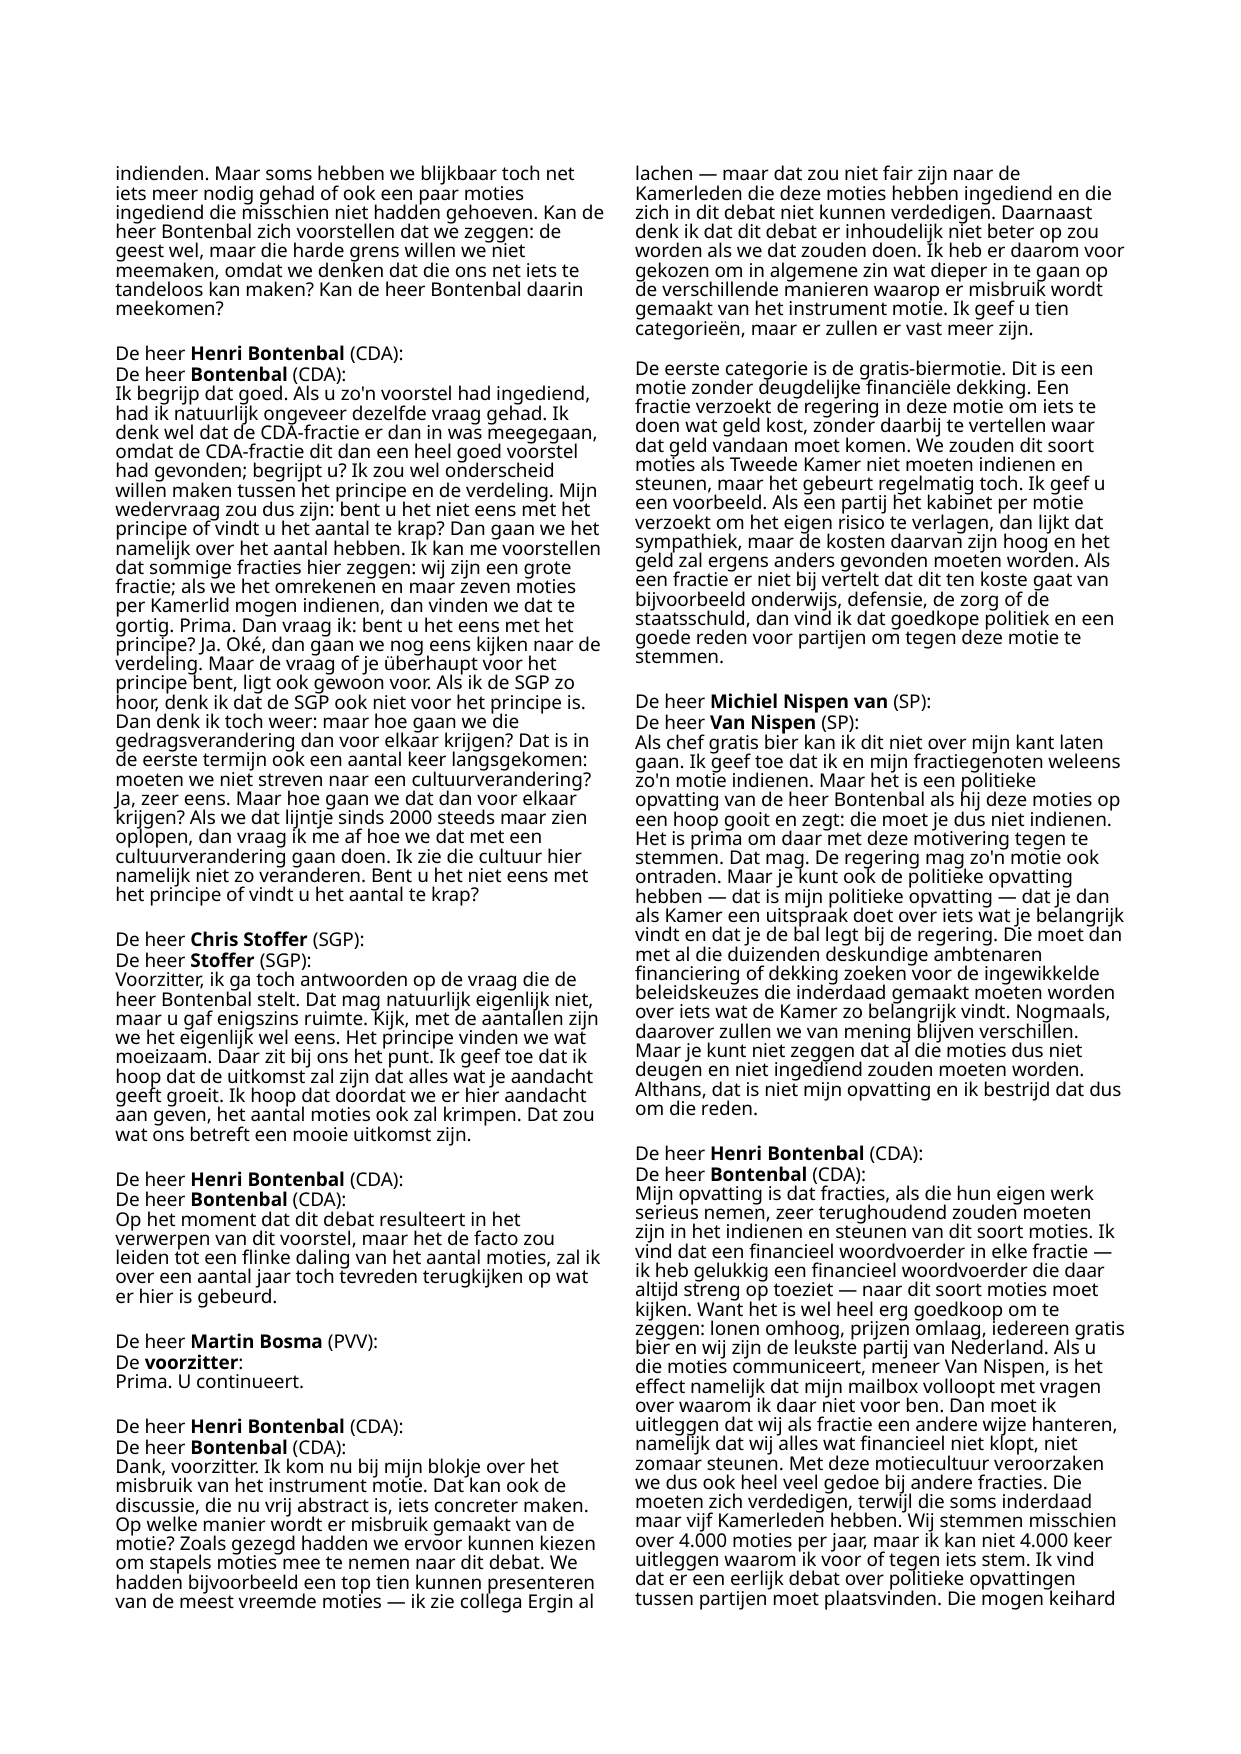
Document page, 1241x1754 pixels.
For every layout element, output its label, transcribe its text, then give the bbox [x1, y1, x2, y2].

text De heer Henri Bontenbal (CDA): [635, 1140, 1125, 1166]
text De heer Van Nispen (SP): [635, 714, 1125, 734]
text Mijn opvatting is dat fracties, als die hun eigen werk serieus nemen, zeer terughoudend zouden moeten zijn in het indienen en steunen van dit soort moties. Ik vind dat een financieel woordvoerder in elke fractie — ik heb gelukkig een financieel woordvoerder die daar altijd streng op toeziet — naar dit soort moties moet kijken. Want het is wel heel erg goedkoop om te zeggen: lonen omhoog, prijzen omlaag, iedereen gratis bier en wij zijn de leukste partij van Nederland. Als u die moties communiceert, meneer Van Nispen, is het effect namelijk dat mijn mailbox volloopt met vragen over waarom ik daar niet voor ben. Dan moet ik uitleggen dat wij als fractie een andere wijze hanteren, namelijk dat wij alles wat financieel niet klopt, niet zomaar steunen. Met deze motiecultuur veroorzaken we dus ook heel veel gedoe bij andere fracties. Die moeten zich verdedigen, terwijl die soms inderdaad maar vijf Kamerleden hebben. Wij stemmen misschien over 4.000 moties per jaar, maar ik kan niet 4.000 keer uitleggen waarom ik voor of tegen iets stem. Ik vind dat er een eerlijk debat over politieke opvattingen tussen partijen moet plaatsvinden. Die mogen keihard [635, 1185, 1125, 1609]
text lachen — maar dat zou niet fair zijn naar de Kamerleden die deze moties hebben ingediend en die zich in dit debat niet kunnen verdedigen. Daarnaast denk ik dat dit debat er inhoudelijk niet beter op zou worden als we dat zouden doen. Ik heb er daarom voor gekozen om in algemene zin wat dieper in te gaan op de verschillende manieren waarop er misbruik wordt gemaakt van het instrument motie. Ik geef u tien categorieën, maar er zullen er vast meer zijn. [635, 165, 1125, 339]
text Op het moment dat dit debat resulteert in het verwerpen van dit voorstel, maar het de facto zou leiden tot een flinke daling van het aantal moties, zal ik over een aantal jaar toch tevreden terugkijken op wat er hier is gebeurd. [115, 1211, 605, 1307]
text De heer Henri Bontenbal (CDA): [115, 1413, 605, 1439]
text De heer Henri Bontenbal (CDA): [115, 1166, 605, 1191]
text De eerste categorie is de gratis-biermotie. Dit is een motie zonder deugdelijke financiële dekking. Een fractie verzoekt de regering in deze motie om iets te doen wat geld kost, zonder daarbij te vertellen waar dat geld vandaan moet komen. We zouden dit soort moties als Tweede Kamer niet moeten indienen en steunen, maar het gebeurt regelmatig toch. Ik geef u een voorbeeld. Als een partij het kabinet per motie verzoekt om het eigen risico te verlagen, dan lijkt dat sympathiek, maar de kosten daarvan zijn hoog en het geld zal ergens anders gevonden moeten worden. Als een fractie er niet bij vertelt dat dit ten koste gaat van bijvoorbeeld onderwijs, defensie, de zorg of de staatsschuld, dan vind ik dat goedkope politiek en een goede reden voor partijen om tegen deze motie te stemmen. [635, 359, 1125, 668]
text De heer Michiel Nispen van (SP): [635, 689, 1125, 714]
text De heer Chris Stoffer (SGP): [115, 926, 605, 952]
text Dank, voorzitter. Ik kom nu bij mijn blokje over het misbruik van het instrument motie. Dat kan ook de discussie, die nu vrij abstract is, iets concreter maken. Op welke manier wordt er misbruik gemaakt van de motie? Zoals gezegd hadden we ervoor kunnen kiezen om stapels moties mee te nemen naar dit debat. We hadden bijvoorbeeld een top tien kunnen presenteren van de meest vreemde moties — ik zie collega Ergin al [115, 1458, 605, 1612]
text Prima. U continueert. [115, 1373, 605, 1392]
text Als chef gratis bier kan ik dit niet over mijn kant laten gaan. Ik geef toe dat ik en mijn fractiegenoten weleens zo'n motie indienen. Maar het is een politieke opvatting van de heer Bontenbal als hij deze moties op een hoop gooit en zegt: die moet je dus niet indienen. Het is prima om daar met deze motivering tegen te stemmen. Dat mag. De regering mag zo'n motie ook ontraden. Maar je kunt ook de politieke opvatting hebben — dat is mijn politieke opvatting — dat je dan als Kamer een uitspraak doet over iets wat je belangrijk vindt en dat je de bal legt bij de regering. Die moet dan met al die duizenden deskundige ambtenaren financiering of dekking zoeken voor de ingewikkelde beleidskeuzes die inderdaad gemaakt moeten worden over iets wat de Kamer zo belangrijk vindt. Nogmaals, daarover zullen we van mening blijven verschillen. Maar je kunt niet zeggen dat al die moties dus niet deugen en niet ingediend zouden moeten worden. Althans, dat is niet mijn opvatting en ik bestrijd dat dus om die reden. [635, 734, 1125, 1119]
text De heer Bontenbal (CDA): [115, 1191, 605, 1211]
text De heer Stoffer (SGP): [115, 952, 605, 971]
text De heer Bontenbal (CDA): [115, 366, 605, 385]
text Voorzitter, ik ga toch antwoorden op de vraag die de heer Bontenbal stelt. Dat mag natuurlijk eigenlijk niet, maar u gaf enigszins ruimte. Kijk, met de aantallen zijn we het eigenlijk wel eens. Het principe vinden we wat moeizaam. Daar zit bij ons het punt. Ik geef toe dat ik hoop dat de uitkomst zal zijn dat alles wat je aandacht geeft groeit. Ik hoop dat doordat we er hier aandacht aan geven, het aantal moties ook zal krimpen. Dat zou wat ons betreft een mooie uitkomst zijn. [115, 971, 605, 1145]
text De heer Bontenbal (CDA): [115, 1439, 605, 1458]
text De heer Bontenbal (CDA): [635, 1166, 1125, 1185]
text indienden. Maar soms hebben we blijkbaar toch net iets meer nodig gehad of ook een paar moties ingediend die misschien niet hadden gehoeven. Kan de heer Bontenbal zich voorstellen dat we zeggen: de geest wel, maar die harde grens willen we niet meemaken, omdat we denken dat die ons net iets te tandeloos kan maken? Kan de heer Bontenbal daarin meekomen? [115, 165, 605, 319]
text De heer Henri Bontenbal (CDA): [115, 340, 605, 366]
text De heer Martin Bosma (PVV): [115, 1328, 605, 1354]
text De voorzitter: [115, 1354, 605, 1373]
text Ik begrijp dat goed. Als u zo'n voorstel had ingediend, had ik natuurlijk ongeveer dezelfde vraag gehad. Ik denk wel dat de CDA-fractie er dan in was meegegaan, omdat de CDA-fractie dit dan een heel goed voorstel had gevonden; begrijpt u? Ik zou wel onderscheid willen maken tussen het principe en de verdeling. Mijn wedervraag zou dus zijn: bent u het niet eens met het principe of vindt u het aantal te krap? Dan gaan we het namelijk over het aantal hebben. Ik kan me voorstellen dat sommige fracties hier zeggen: wij zijn een grote fractie; als we het omrekenen en maar zeven moties per Kamerlid mogen indienen, dan vinden we dat te gortig. Prima. Dan vraag ik: bent u het eens met het principe? Ja. Oké, dan gaan we nog eens kijken naar de verdeling. Maar de vraag of je überhaupt voor het principe bent, ligt ook gewoon voor. Als ik de SGP zo hoor, denk ik dat de SGP ook niet voor het principe is. Dan denk ik toch weer: maar hoe gaan we die gedragsverandering dan voor elkaar krijgen? Dat is in de eerste termijn ook een aantal keer langsgekomen: moeten we niet streven naar een cultuurverandering? Ja, zeer eens. Maar hoe gaan we dat dan voor elkaar krijgen? Als we dat lijntje sinds 2000 steeds maar zien oplopen, dan vraag ik me af hoe we dat met een cultuurverandering gaan doen. Ik zie die cultuur hier namelijk niet zo veranderen. Bent u het niet eens met het principe of vindt u het aantal te krap? [115, 385, 605, 906]
